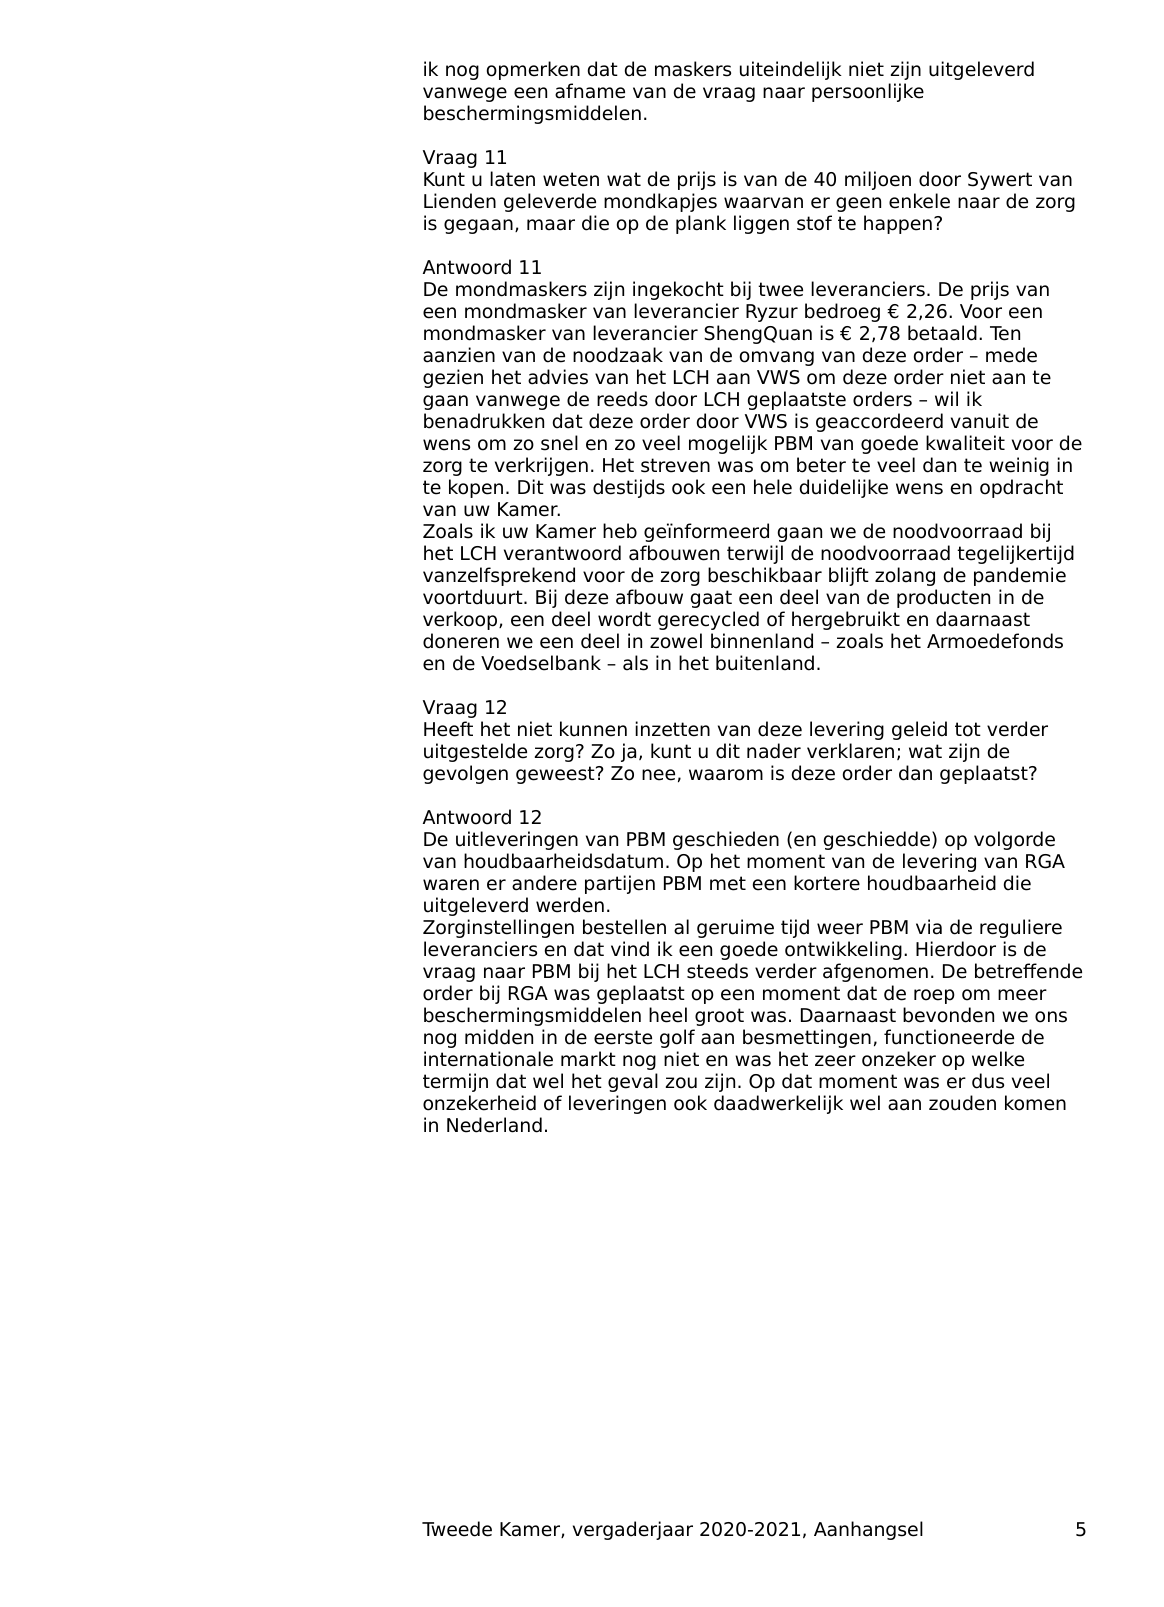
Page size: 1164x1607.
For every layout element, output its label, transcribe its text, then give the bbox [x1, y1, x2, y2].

text Antwoord 12 [422, 807, 1087, 829]
text Antwoord 11 [422, 257, 1087, 279]
text ik nog opmerken dat de maskers uiteindelijk niet zijn uitgeleverd vanwege een afname van de vraag naar persoonlijke beschermingsmiddelen. [422, 59, 1087, 125]
text Kunt u laten weten wat de prijs is van de 40 miljoen door Sywert van Lienden geleverde mondkapjes waarvan er geen enkele naar de zorg is gegaan, maar die op de plank liggen stof te happen? [422, 169, 1087, 235]
text Zorginstellingen bestellen al geruime tijd weer PBM via de reguliere leveranciers en dat vind ik een goede ontwikkeling. Hierdoor is de vraag naar PBM bij het LCH steeds verder afgenomen. De betreffende order bij RGA was geplaatst op een moment dat de roep om meer beschermingsmiddelen heel groot was. Daarnaast bevonden we ons nog midden in de eerste golf aan besmettingen, functioneerde de internationale markt nog niet en was het zeer onzeker op welke termijn dat wel het geval zou zijn. Op dat moment was er dus veel onzekerheid of leveringen ook daadwerkelijk wel aan zouden komen in Nederland. [422, 917, 1087, 1137]
text Vraag 11 [422, 147, 1087, 169]
text De uitleveringen van PBM geschieden (en geschiedde) op volgorde van houdbaarheidsdatum. Op het moment van de levering van RGA waren er andere partijen PBM met een kortere houdbaarheid die uitgeleverd werden. [422, 829, 1087, 917]
text Zoals ik uw Kamer heb geïnformeerd gaan we de noodvoorraad bij het LCH verantwoord afbouwen terwijl de noodvoorraad tegelijkertijd vanzelfsprekend voor de zorg beschikbaar blijft zolang de pandemie voortduurt. Bij deze afbouw gaat een deel van de producten in de verkoop, een deel wordt gerecycled of hergebruikt en daarnaast doneren we een deel in zowel binnenland – zoals het Armoedefonds en de Voedselbank – als in het buitenland. [422, 521, 1087, 675]
text Vraag 12 [422, 697, 1087, 719]
text Heeft het niet kunnen inzetten van deze levering geleid tot verder uitgestelde zorg? Zo ja, kunt u dit nader verklaren; wat zijn de gevolgen geweest? Zo nee, waarom is deze order dan geplaatst? [422, 719, 1087, 785]
text De mondmaskers zijn ingekocht bij twee leveranciers. De prijs van een mondmasker van leverancier Ryzur bedroeg € 2,26. Voor een mondmasker van leverancier ShengQuan is € 2,78 betaald. Ten aanzien van de noodzaak van de omvang van deze order – mede gezien het advies van het LCH aan VWS om deze order niet aan te gaan vanwege de reeds door LCH geplaatste orders – wil ik benadrukken dat deze order door VWS is geaccordeerd vanuit de wens om zo snel en zo veel mogelijk PBM van goede kwaliteit voor de zorg te verkrijgen. Het streven was om beter te veel dan te weinig in te kopen. Dit was destijds ook een hele duidelijke wens en opdracht van uw Kamer. [422, 279, 1087, 521]
